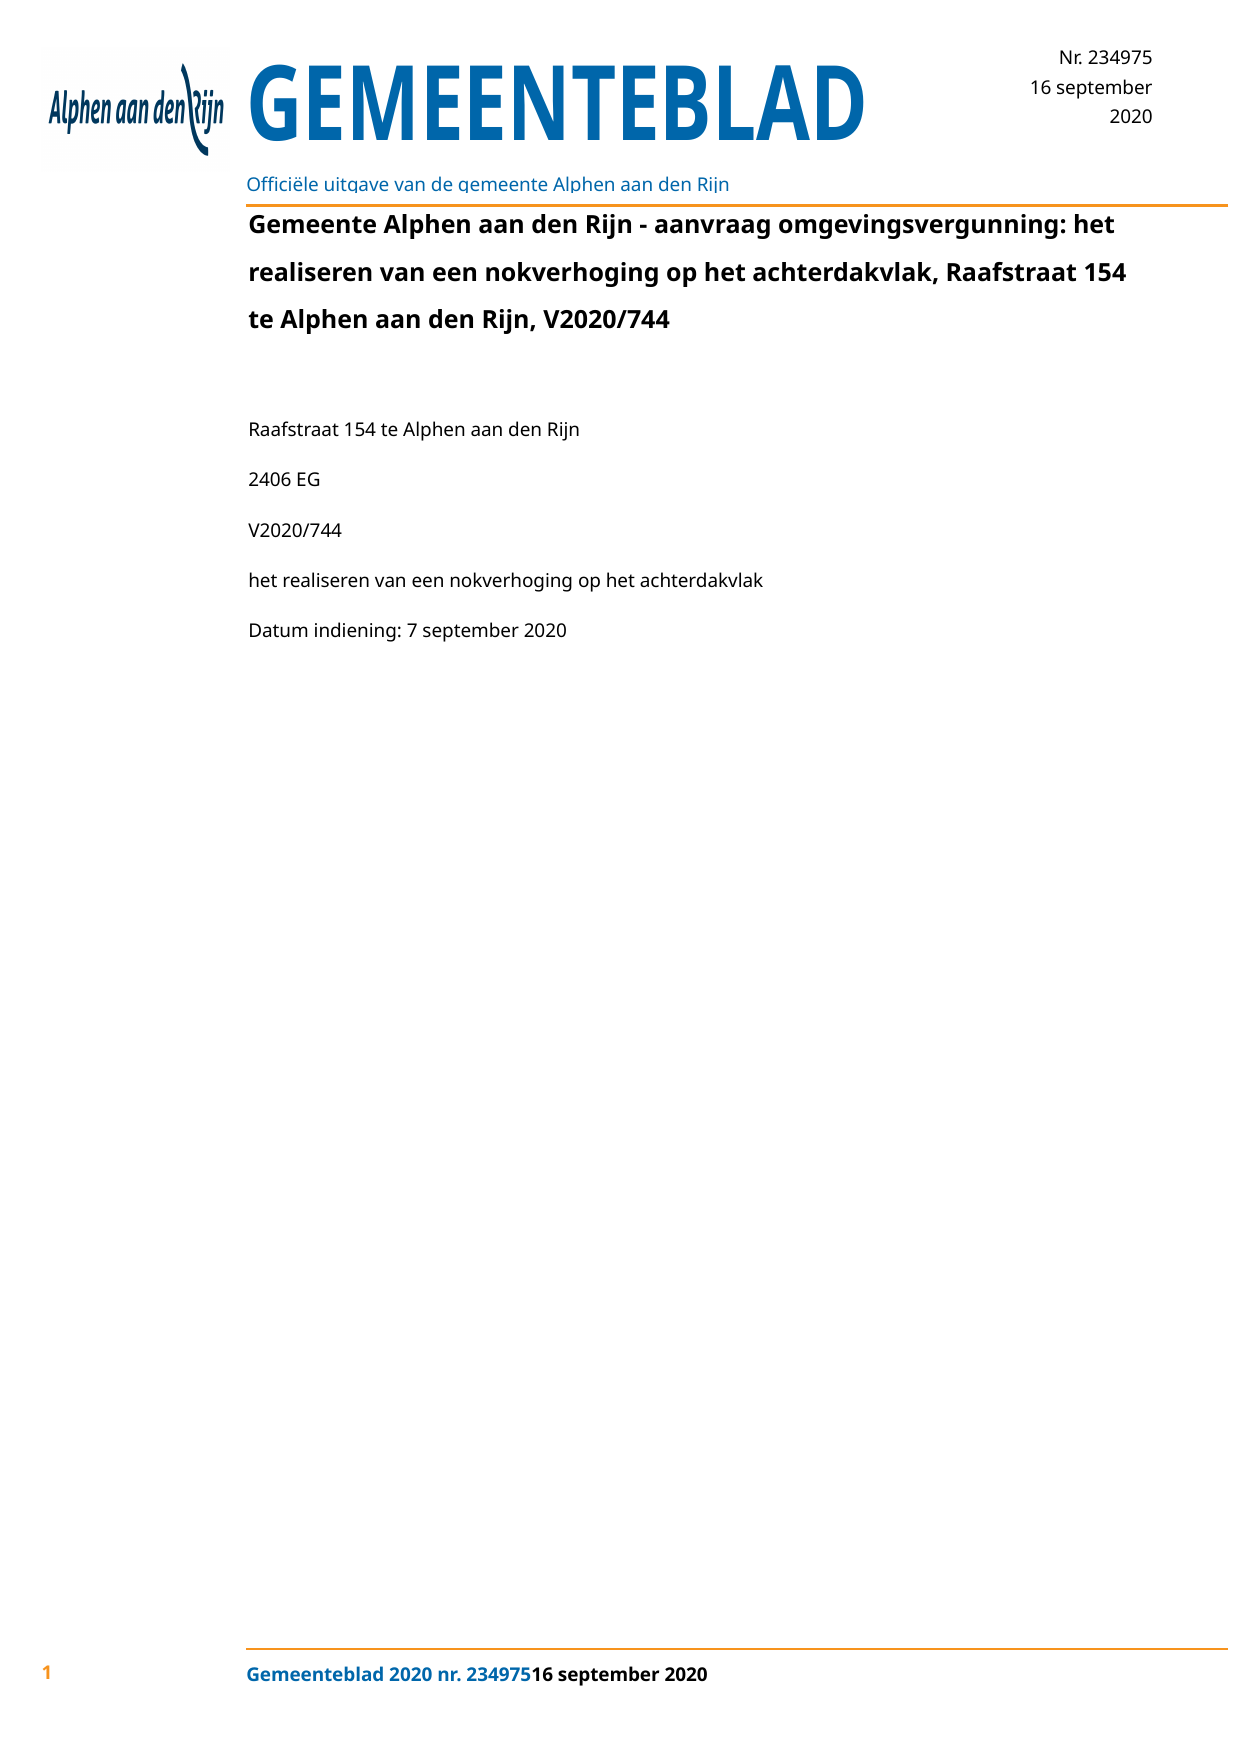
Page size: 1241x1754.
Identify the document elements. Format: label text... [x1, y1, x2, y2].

text Gemeente Alphen aan den Rijn - aanvraag omgevingsvergunning: het realiseren van een nokverhoging op het achterdakvlak, Raafstraat 154 te Alphen aan den Rijn, V2020/744 [248, 207, 1152, 336]
text het realiseren van een nokverhoging op het achterdakvlak [248, 567, 1152, 593]
text V2020/744 [248, 517, 1152, 542]
picture [41, 47, 231, 172]
text Raafstraat 154 te Alphen aan den Rijn [248, 416, 1152, 442]
text 2406 EG [248, 466, 1152, 492]
text Datum indiening: 7 september 2020 [248, 618, 1152, 643]
